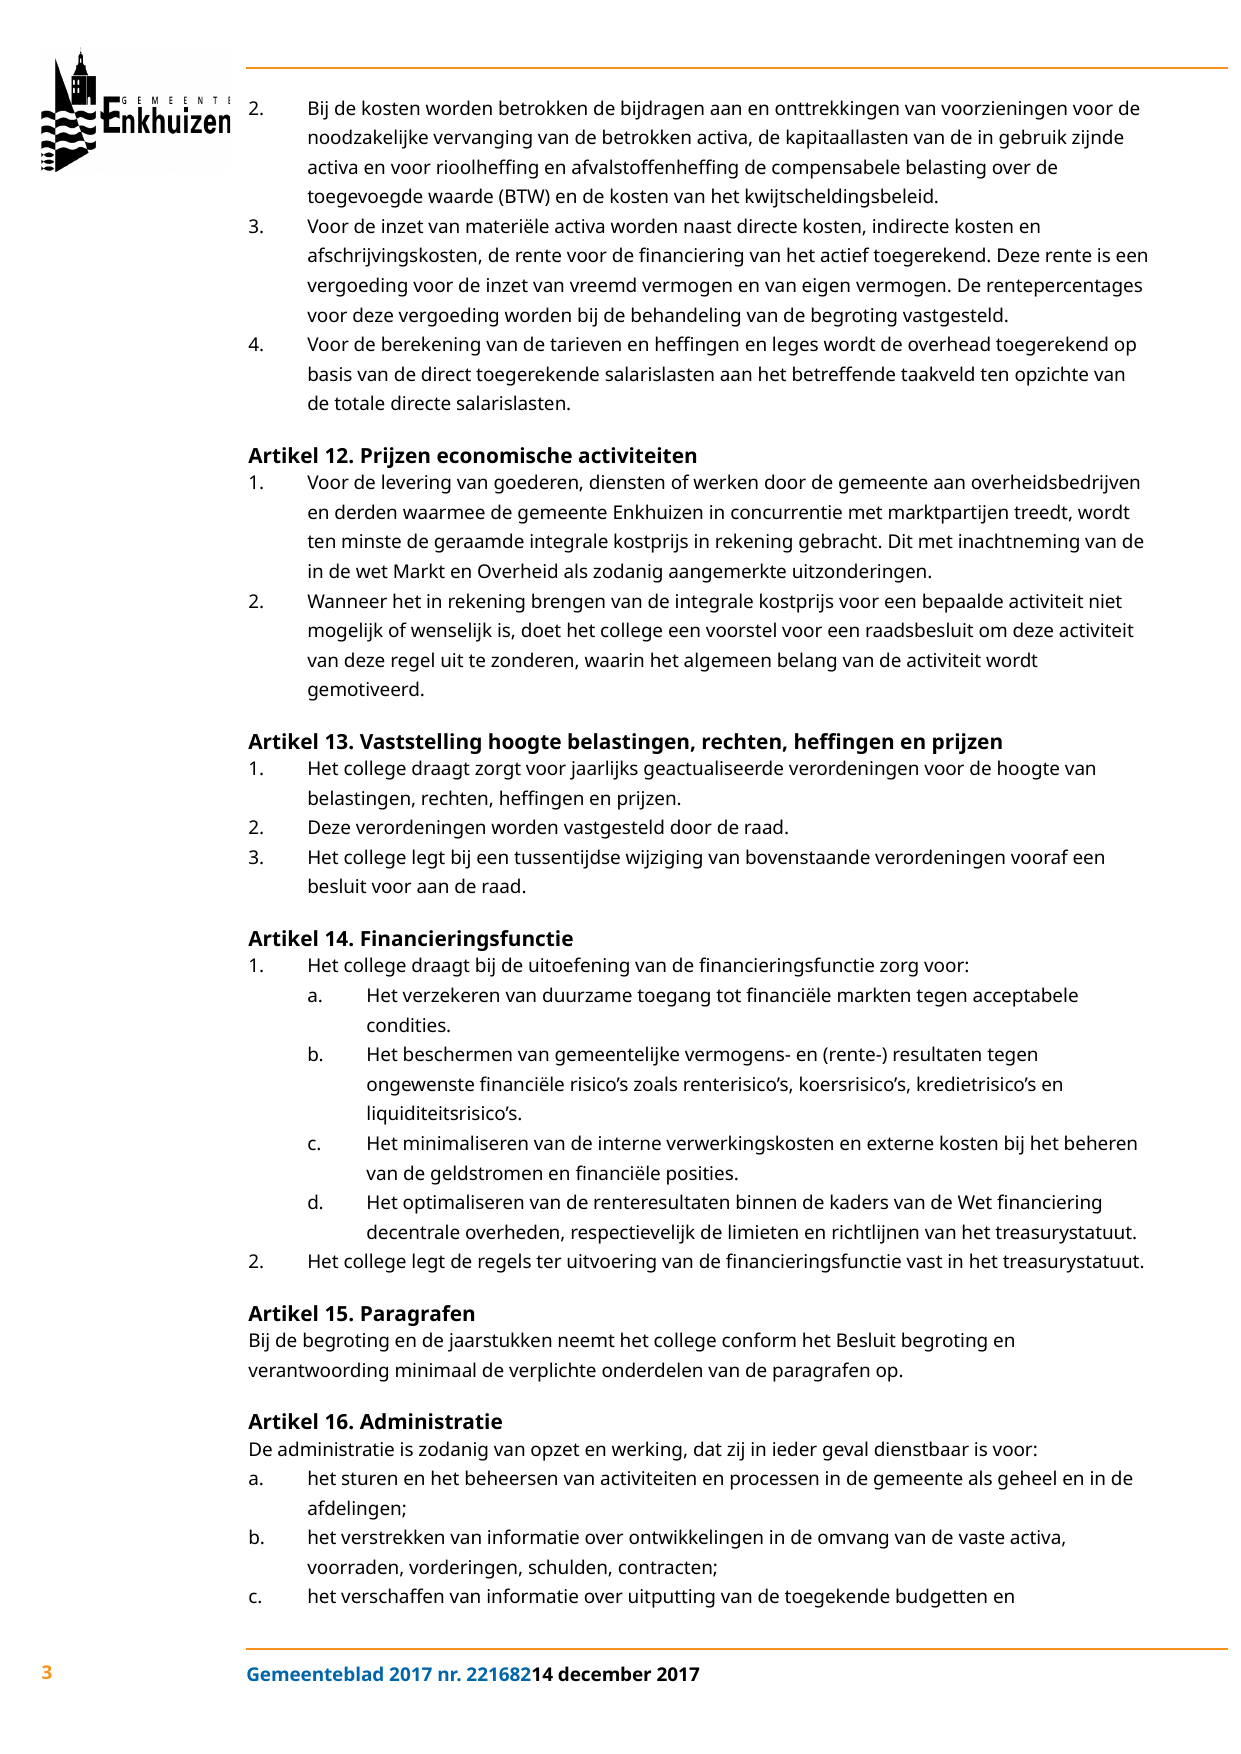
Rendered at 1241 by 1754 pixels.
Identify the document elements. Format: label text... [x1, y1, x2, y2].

list Wanneer het in rekening brengen van de integrale kostprijs voor een bepaalde activiteit niet mogelijk of wenselijk is, doet het college een voorstel voor een raadsbesluit om deze activiteit van deze regel uit te zonderen, waarin het algemeen belang van de activiteit wordt gemotiveerd. [248, 588, 1152, 702]
list Het college draagt bij de uitoefening van de financieringsfunctie zorg voor: [248, 953, 1152, 978]
list het verstrekken van informatie over ontwikkelingen in de omvang van de vaste activa, voorraden, vorderingen, schulden, contracten; [248, 1524, 1152, 1580]
text Artikel 13. Vaststelling hoogte belastingen, rechten, heffingen en prijzen [248, 727, 1152, 755]
text Bij de begroting en de jaarstukken neemt het college conform het Besluit begroting en verantwoording minimaal de verplichte onderdelen van de paragrafen op. [248, 1327, 1152, 1383]
list Het optimaliseren van de renteresultaten binnen de kaders van de Wet financiering decentrale overheden, respectievelijk de limieten en richtlijnen van het treasurystatuut. [307, 1189, 1152, 1244]
list Het college legt de regels ter uitvoering van de financieringsfunctie vast in het treasurystatuut. [248, 1248, 1152, 1274]
list Het verzekeren van duurzame toegang tot financiële markten tegen acceptabele condities. [307, 982, 1152, 1037]
list Het college legt bij een tussentijdse wijziging van bovenstaande verordeningen vooraf een besluit voor aan de raad. [248, 844, 1152, 899]
list Voor de berekening van de tarieven en heffingen en leges wordt de overhead toegerekend op basis van de direct toegerekende salarislasten aan het betreffende taakveld ten opzichte van de totale directe salarislasten. [248, 331, 1152, 416]
list het sturen en het beheersen van activiteiten en processen in de gemeente als geheel en in de afdelingen; [248, 1465, 1152, 1521]
list Voor de inzet van materiële activa worden naast directe kosten, indirecte kosten en afschrijvingskosten, de rente voor de financiering van het actief toegerekend. Deze rente is een vergoeding voor de inzet van vreemd vermogen en van eigen vermogen. De rentepercentages voor deze vergoeding worden bij de behandeling van de begroting vastgesteld. [248, 213, 1152, 328]
text De administratie is zodanig van opzet en werking, dat zij in ieder geval dienstbaar is voor: [248, 1436, 1152, 1461]
picture [41, 47, 231, 172]
list Het minimaliseren van de interne verwerkingskosten en externe kosten bij het beheren van de geldstromen en financiële posities. [307, 1130, 1152, 1185]
list Deze verordeningen worden vastgesteld door de raad. [248, 814, 1152, 840]
list Het college draagt zorgt voor jaarlijks geactualiseerde verordeningen voor de hoogte van belastingen, rechten, heffingen en prijzen. [248, 755, 1152, 811]
list Bij de kosten worden betrokken de bijdragen aan en onttrekkingen van voorzieningen voor de noodzakelijke vervanging van de betrokken activa, de kapitaallasten van de in gebruik zijnde activa en voor rioolheffing en afvalstoffenheffing de compensabele belasting over de toegevoegde waarde (BTW) en de kosten van het kwijtscheldingsbeleid. [248, 95, 1152, 209]
text Artikel 14. Financieringsfunctie [248, 924, 1152, 953]
list het verschaffen van informatie over uitputting van de toegekende budgetten en [248, 1584, 1152, 1609]
list Het beschermen van gemeentelijke vermogens- en (rente-) resultaten tegen ongewenste financiële risico’s zoals renterisico’s, koersrisico’s, kredietrisico’s en liquiditeitsrisico’s. [307, 1041, 1152, 1126]
text Artikel 15. Paragrafen [248, 1299, 1152, 1327]
text Artikel 12. Prijzen economische activiteiten [248, 441, 1152, 469]
list Voor de levering van goederen, diensten of werken door de gemeente aan overheidsbedrijven en derden waarmee de gemeente Enkhuizen in concurrentie met marktpartijen treedt, wordt ten minste de geraamde integrale kostprijs in rekening gebracht. Dit met inachtneming van de in de wet Markt en Overheid als zodanig aangemerkte uitzonderingen. [248, 469, 1152, 584]
text Artikel 16. Administratie [248, 1407, 1152, 1436]
